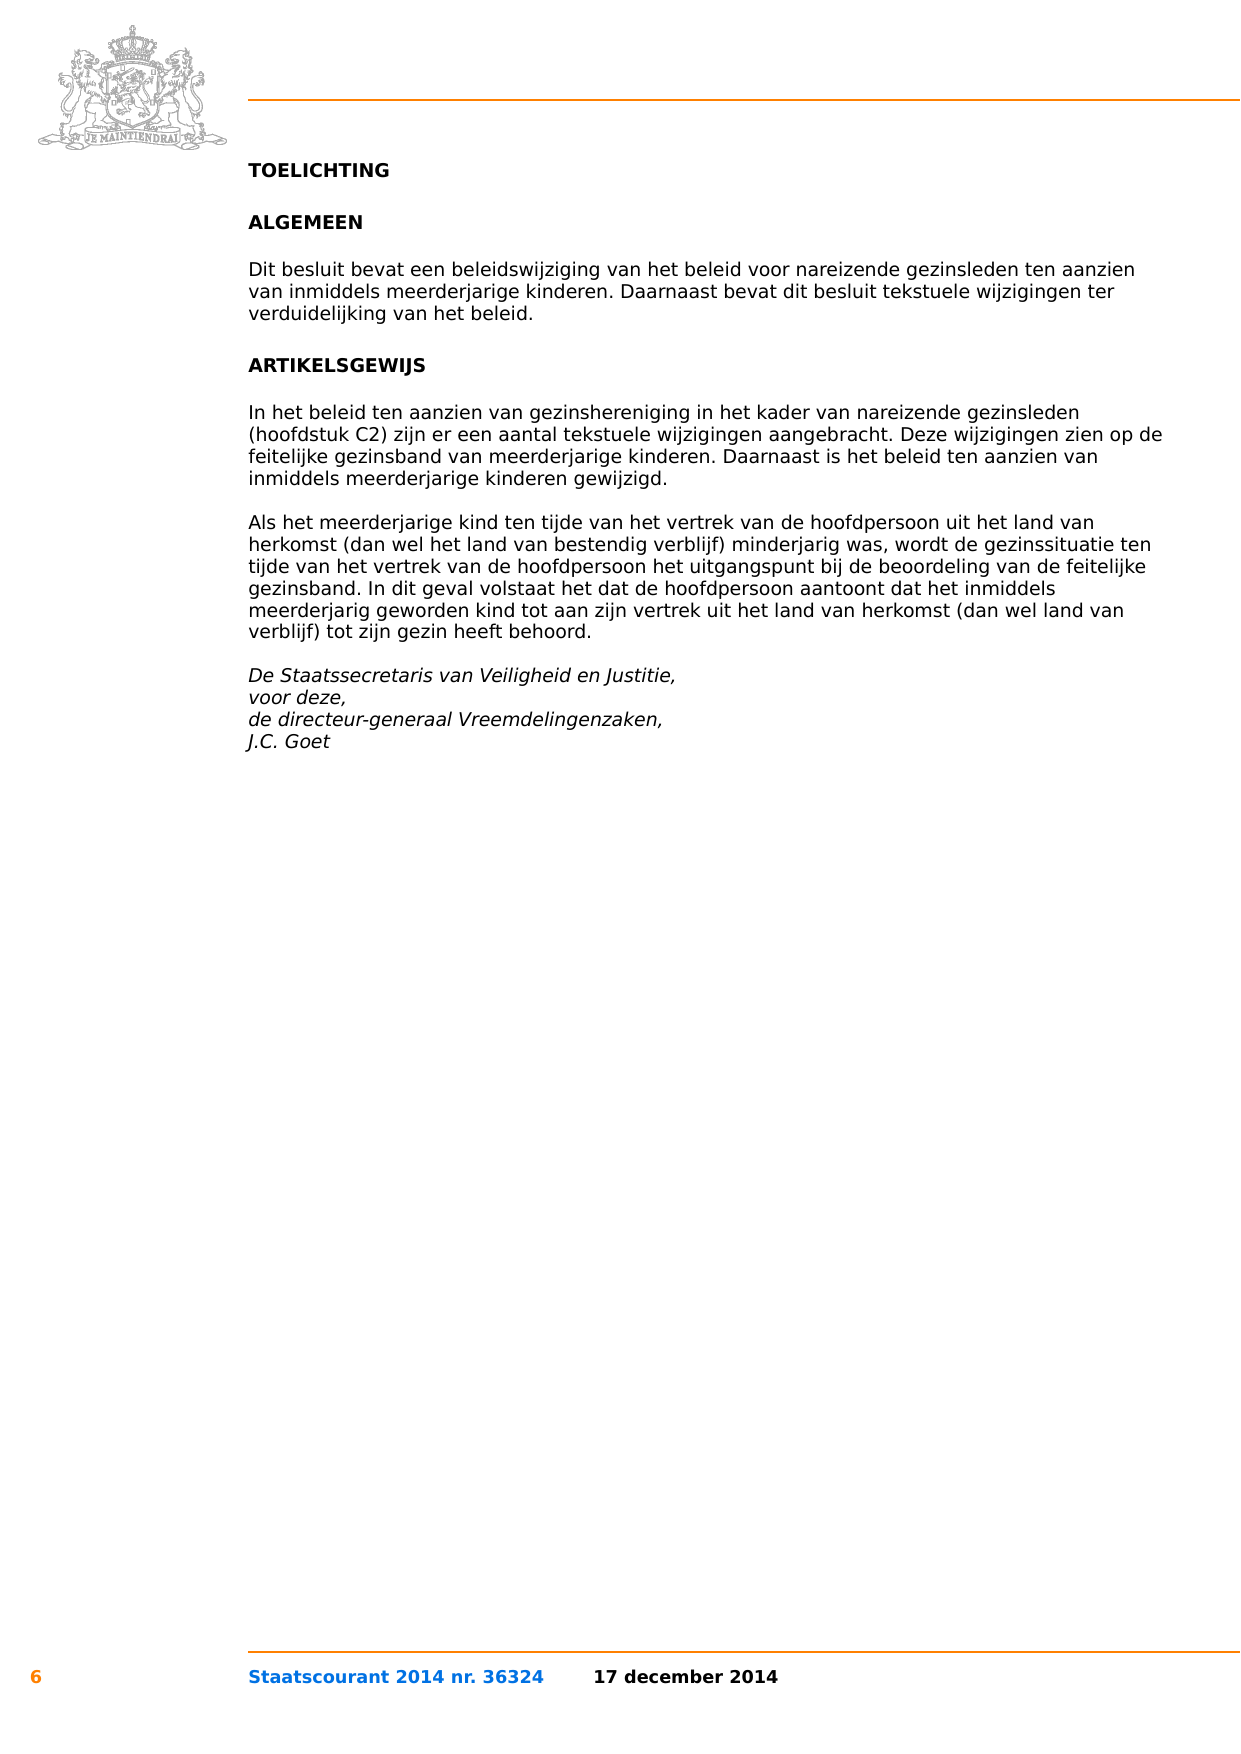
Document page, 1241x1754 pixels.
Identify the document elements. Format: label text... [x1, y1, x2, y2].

subtitle TOELICHTING [248, 160, 1163, 182]
subtitle ARTIKELSGEWIJS [248, 355, 1163, 377]
subtitle ALGEMEEN [248, 212, 1163, 234]
text Dit besluit bevat een beleidswijziging van het beleid voor nareizende gezinsleden ten aanzien van inmiddels meerderjarige kinderen. Daarnaast bevat dit besluit tekstuele wijzigingen ter verduidelijking van het beleid. [248, 259, 1163, 325]
text De Staatssecretaris van Veiligheid en Justitie, voor deze, de directeur-generaal Vreemdelingenzaken, J.C. Goet [248, 665, 1163, 753]
text In het beleid ten aanzien van gezinshereniging in het kader van nareizende gezinsleden (hoofdstuk C2) zijn er een aantal tekstuele wijzigingen aangebracht. Deze wijzigingen zien op de feitelijke gezinsband van meerderjarige kinderen. Daarnaast is het beleid ten aanzien van inmiddels meerderjarige kinderen gewijzigd. [248, 402, 1163, 490]
picture [38, 25, 227, 150]
text Als het meerderjarige kind ten tijde van het vertrek van de hoofdpersoon uit het land van herkomst (dan wel het land van bestendig verblijf) minderjarig was, wordt de gezinssituatie ten tijde van het vertrek van de hoofdpersoon het uitgangspunt bij de beoordeling van de feitelijke gezinsband. In dit geval volstaat het dat de hoofdpersoon aantoont dat het inmiddels meerderjarig geworden kind tot aan zijn vertrek uit het land van herkomst (dan wel land van verblijf) tot zijn gezin heeft behoord. [248, 512, 1163, 643]
